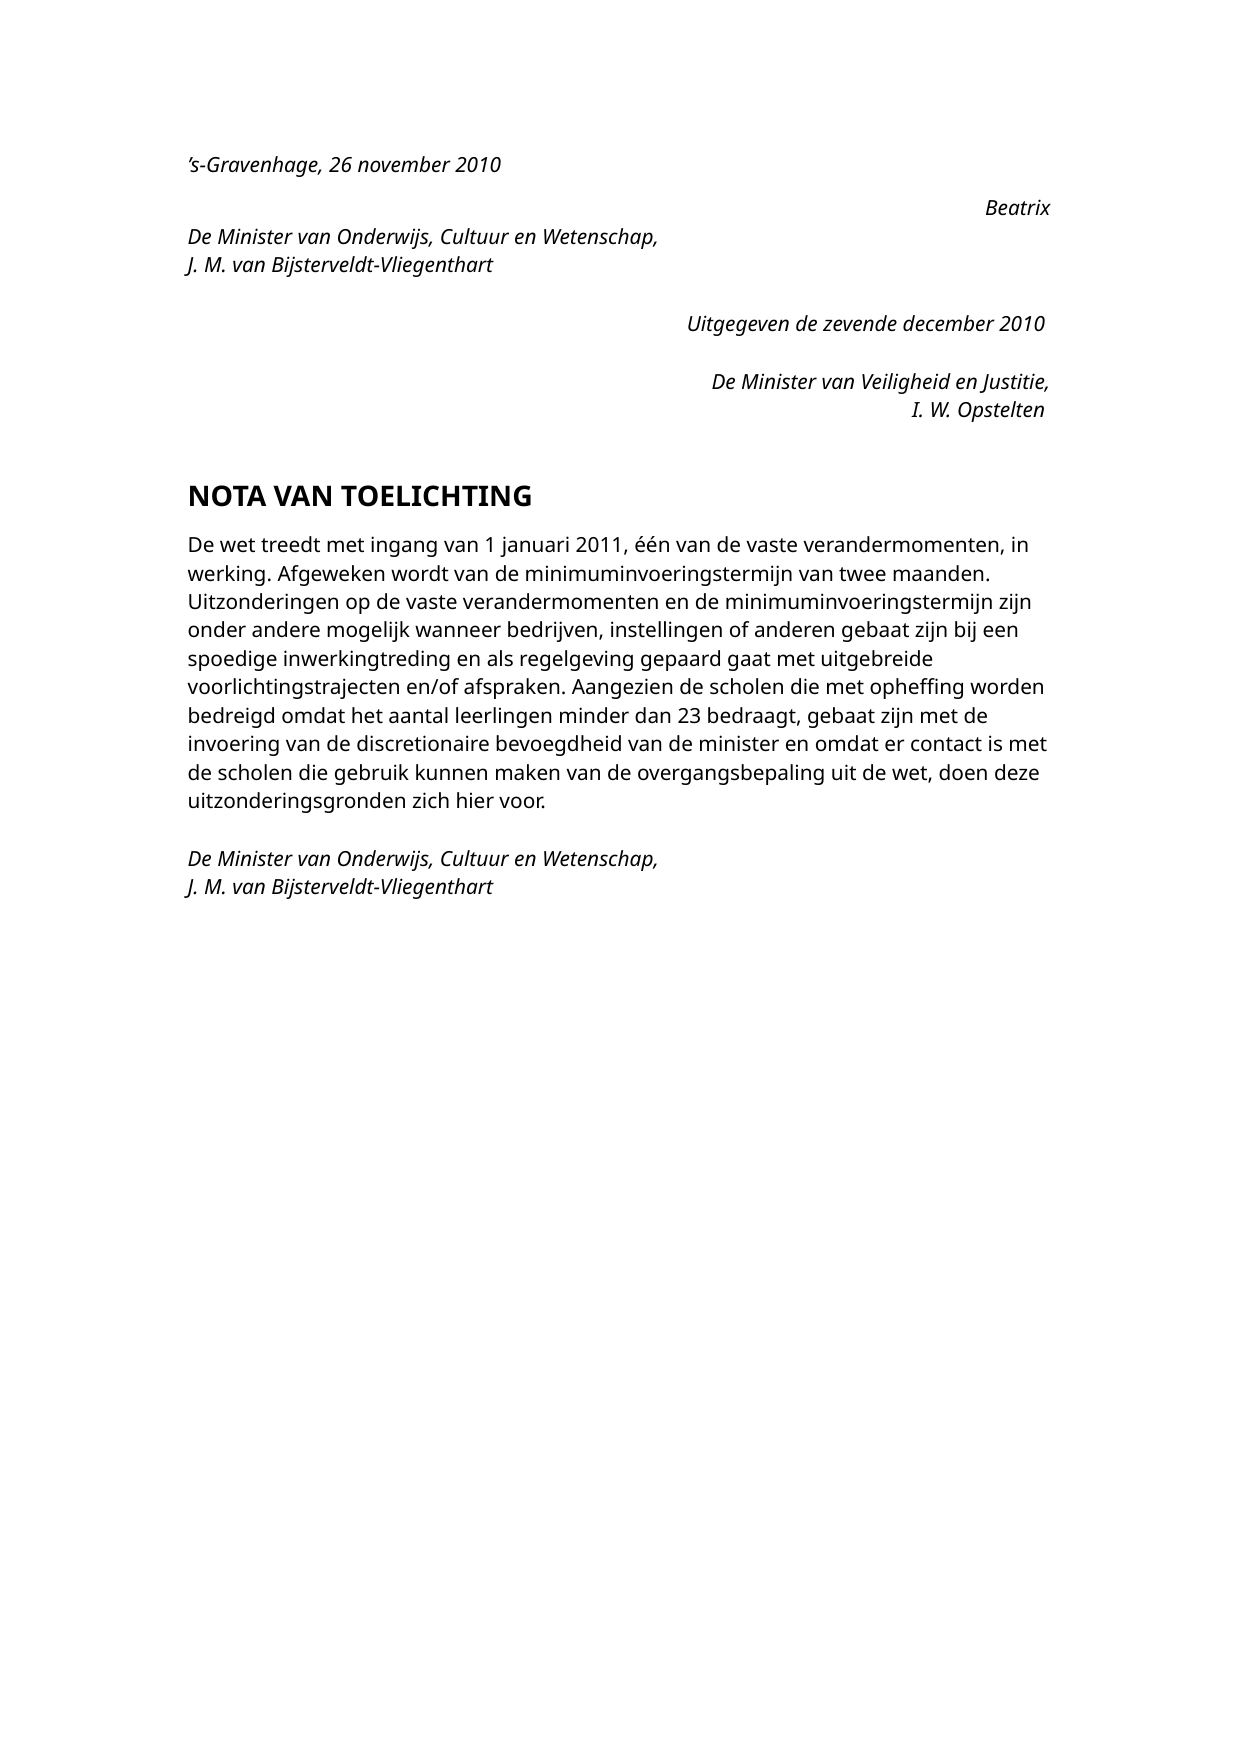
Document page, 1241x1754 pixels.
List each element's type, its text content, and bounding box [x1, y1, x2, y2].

text J. M. van Bijsterveldt-Vliegenthart [187, 872, 1053, 901]
text De Minister van Veiligheid en Justitie, [187, 367, 1053, 396]
text ’s-Gravenhage, 26 november 2010 [187, 150, 1053, 178]
subtitle NOTA VAN TOELICHTING [187, 477, 1053, 515]
text Uitgegeven de zevende december 2010 [187, 309, 1053, 337]
text De Minister van Onderwijs, Cultuur en Wetenschap, [187, 222, 1053, 250]
text De Minister van Onderwijs, Cultuur en Wetenschap, [187, 844, 1053, 872]
text I. W. Opstelten [187, 396, 1053, 424]
text De wet treedt met ingang van 1 januari 2011, één van de vaste verandermomenten, in werking. Afgeweken wordt van de minimuminvoeringstermijn van twee maanden. Uitzonderingen op de vaste verandermomenten en de minimuminvoeringstermijn zijn onder andere mogelijk wanneer bedrijven, instellingen of anderen gebaat zijn bij een spoedige inwerkingtreding en als regelgeving gepaard gaat met uitgebreide voorlichtingstrajecten en/of afspraken. Aangezien de scholen die met opheffing worden bedreigd omdat het aantal leerlingen minder dan 23 bedraagt, gebaat zijn met de invoering van de discretionaire bevoegdheid van de minister en omdat er contact is met de scholen die gebruik kunnen maken van de overgangsbepaling uit de wet, doen deze uitzonderingsgronden zich hier voor. [187, 530, 1053, 814]
text J. M. van Bijsterveldt-Vliegenthart [187, 250, 1053, 279]
text Beatrix [187, 193, 1053, 222]
